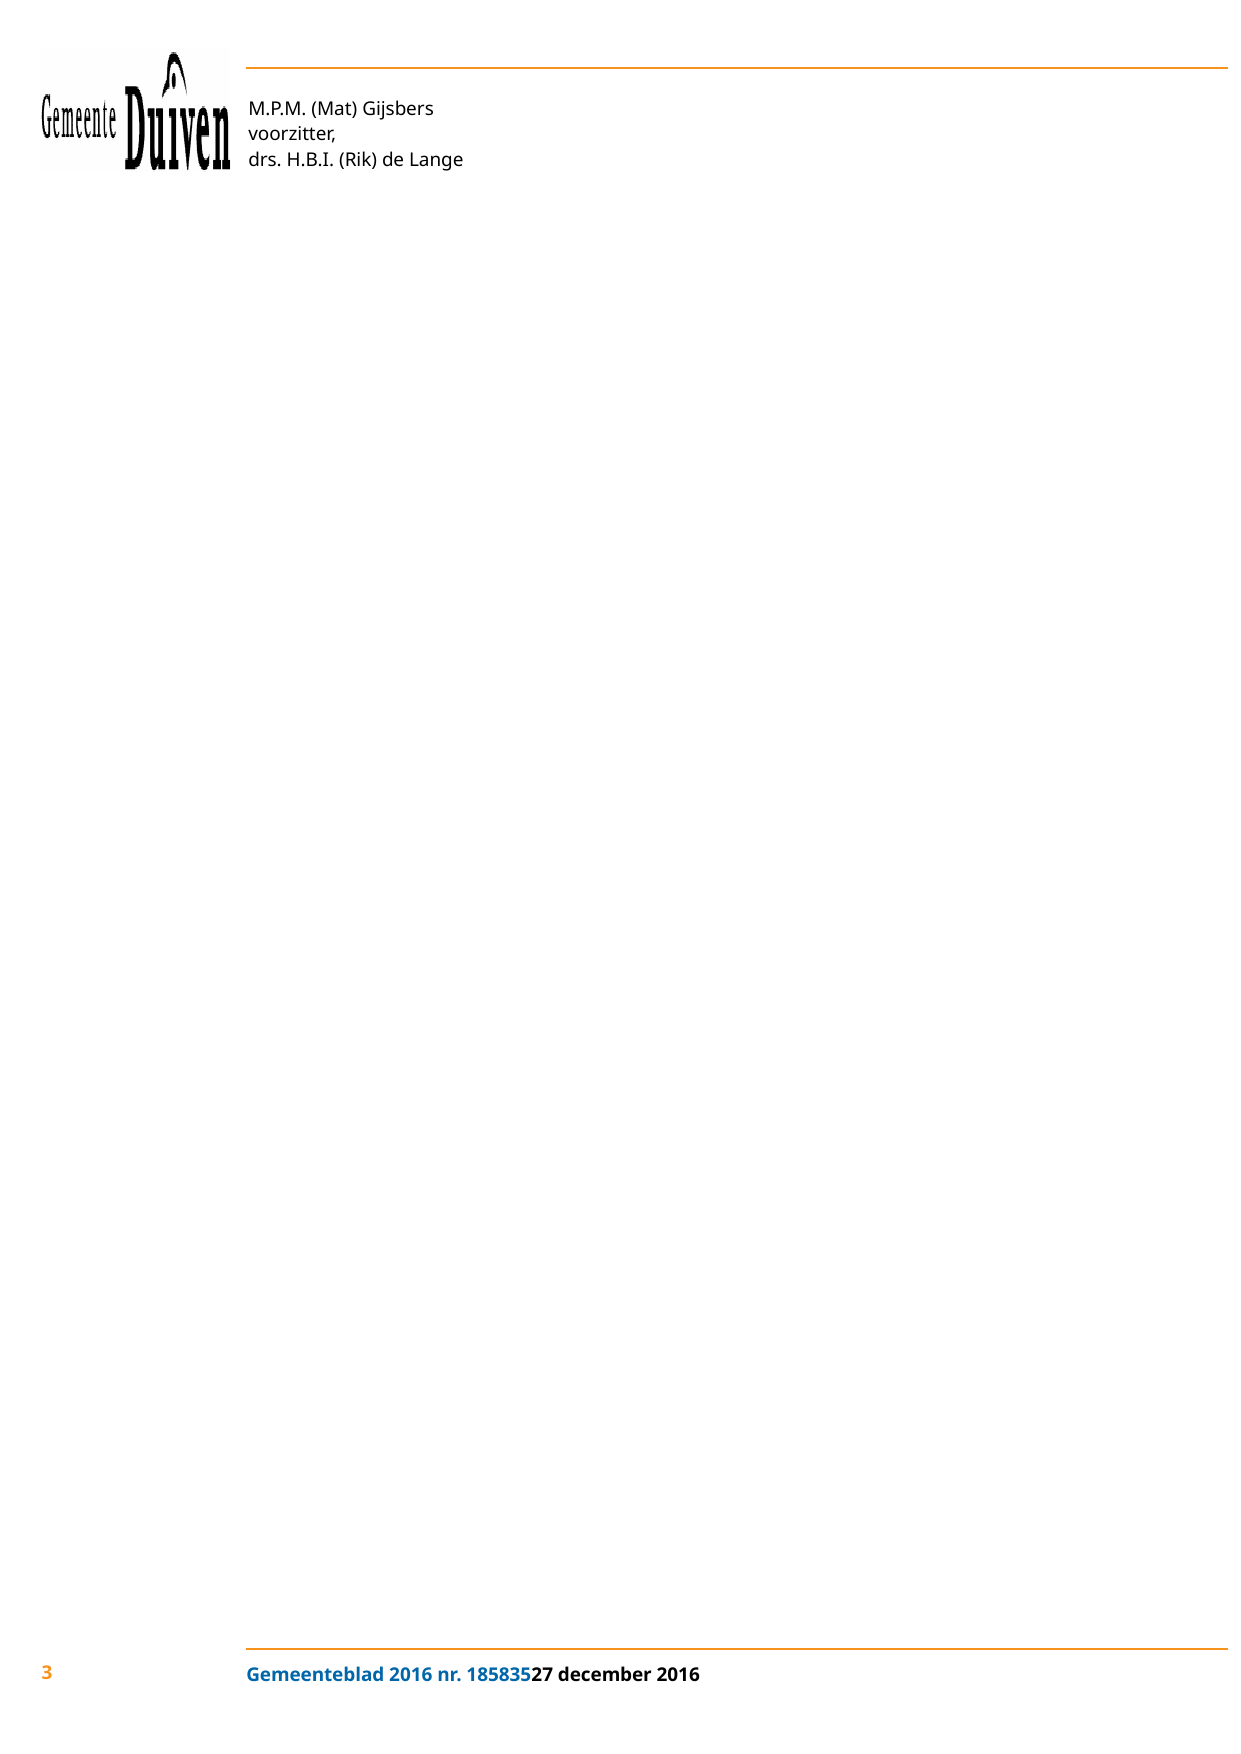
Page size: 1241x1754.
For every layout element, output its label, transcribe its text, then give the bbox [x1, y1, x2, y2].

picture [41, 47, 231, 172]
text voorzitter, [248, 121, 1152, 146]
text M.P.M. (Mat) Gijsbers [248, 95, 1152, 121]
text drs. H.B.I. (Rik) de Lange [248, 146, 1152, 172]
